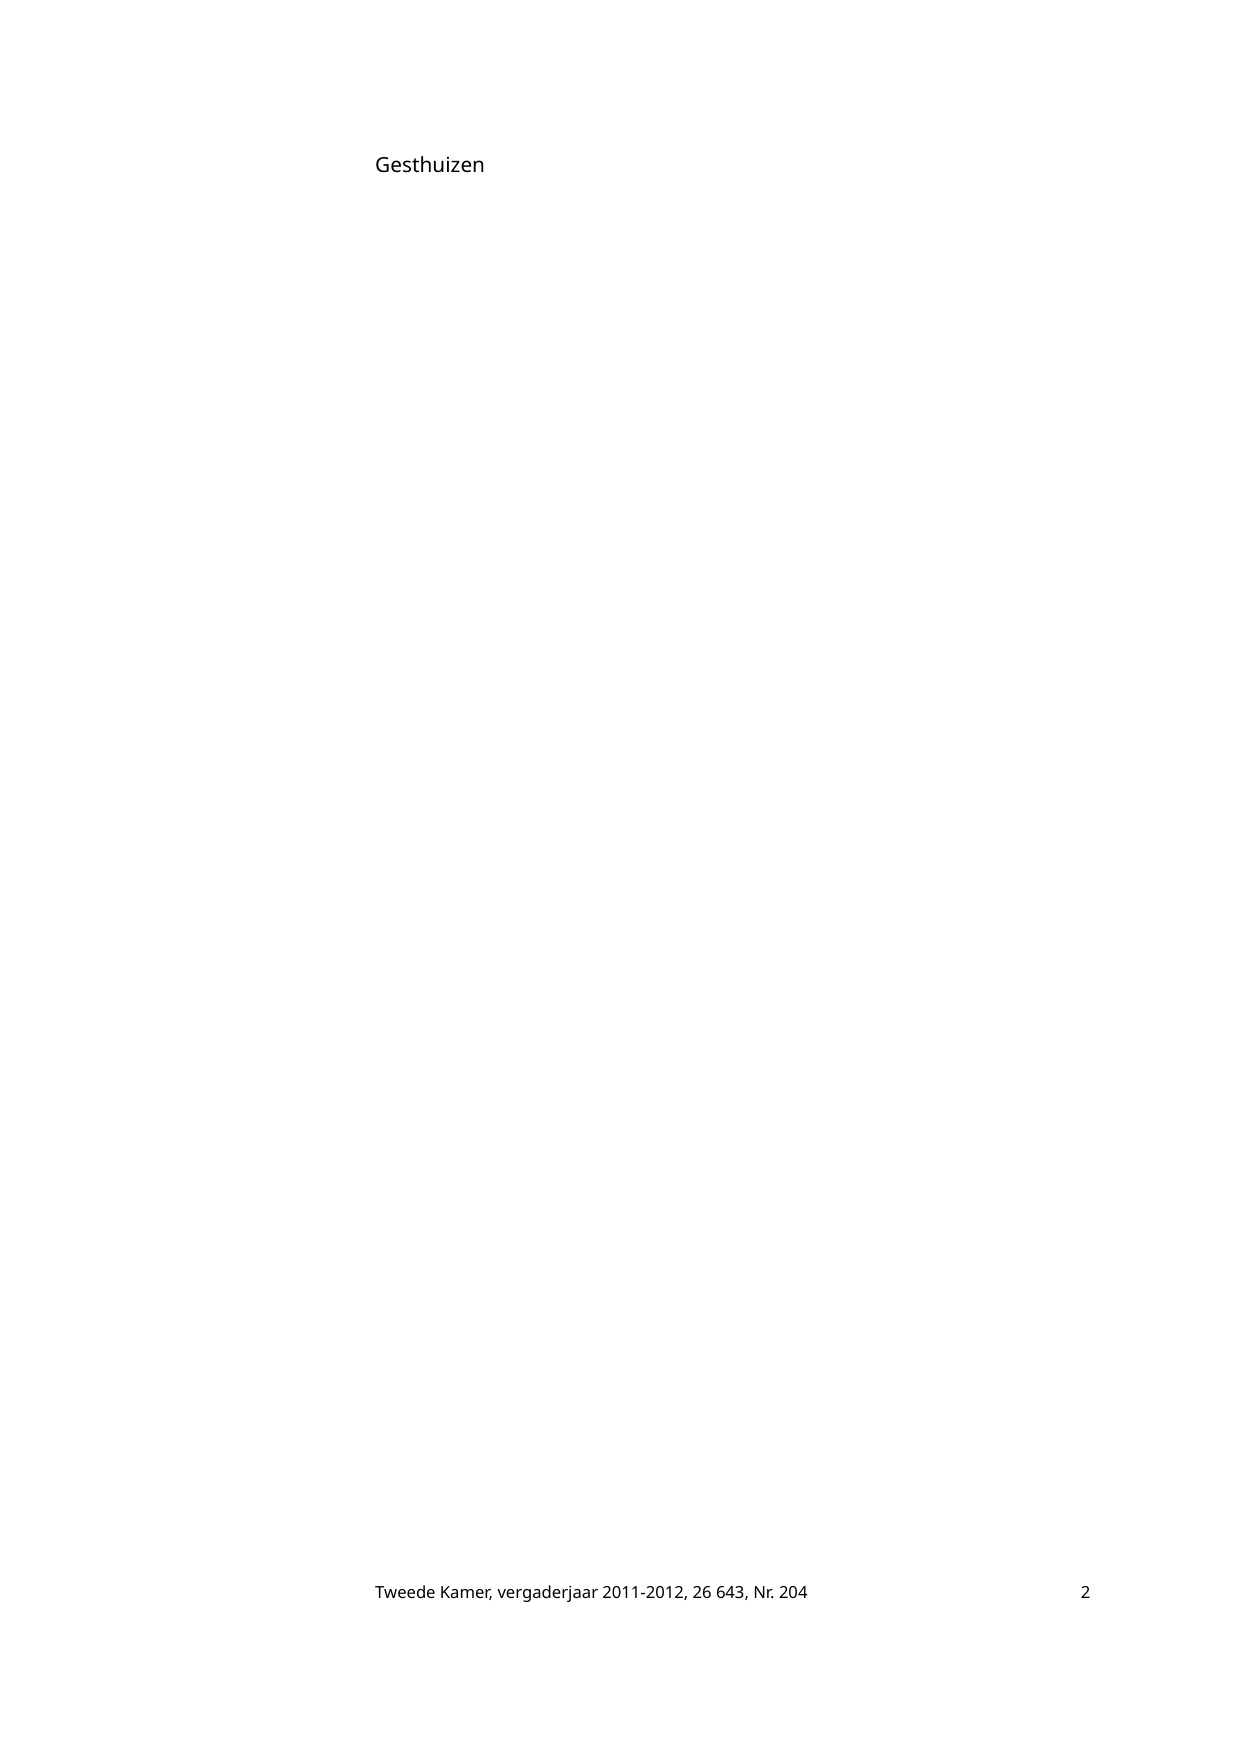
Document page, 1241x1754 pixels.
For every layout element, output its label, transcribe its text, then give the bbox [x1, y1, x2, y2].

text Gesthuizen [375, 150, 1090, 178]
